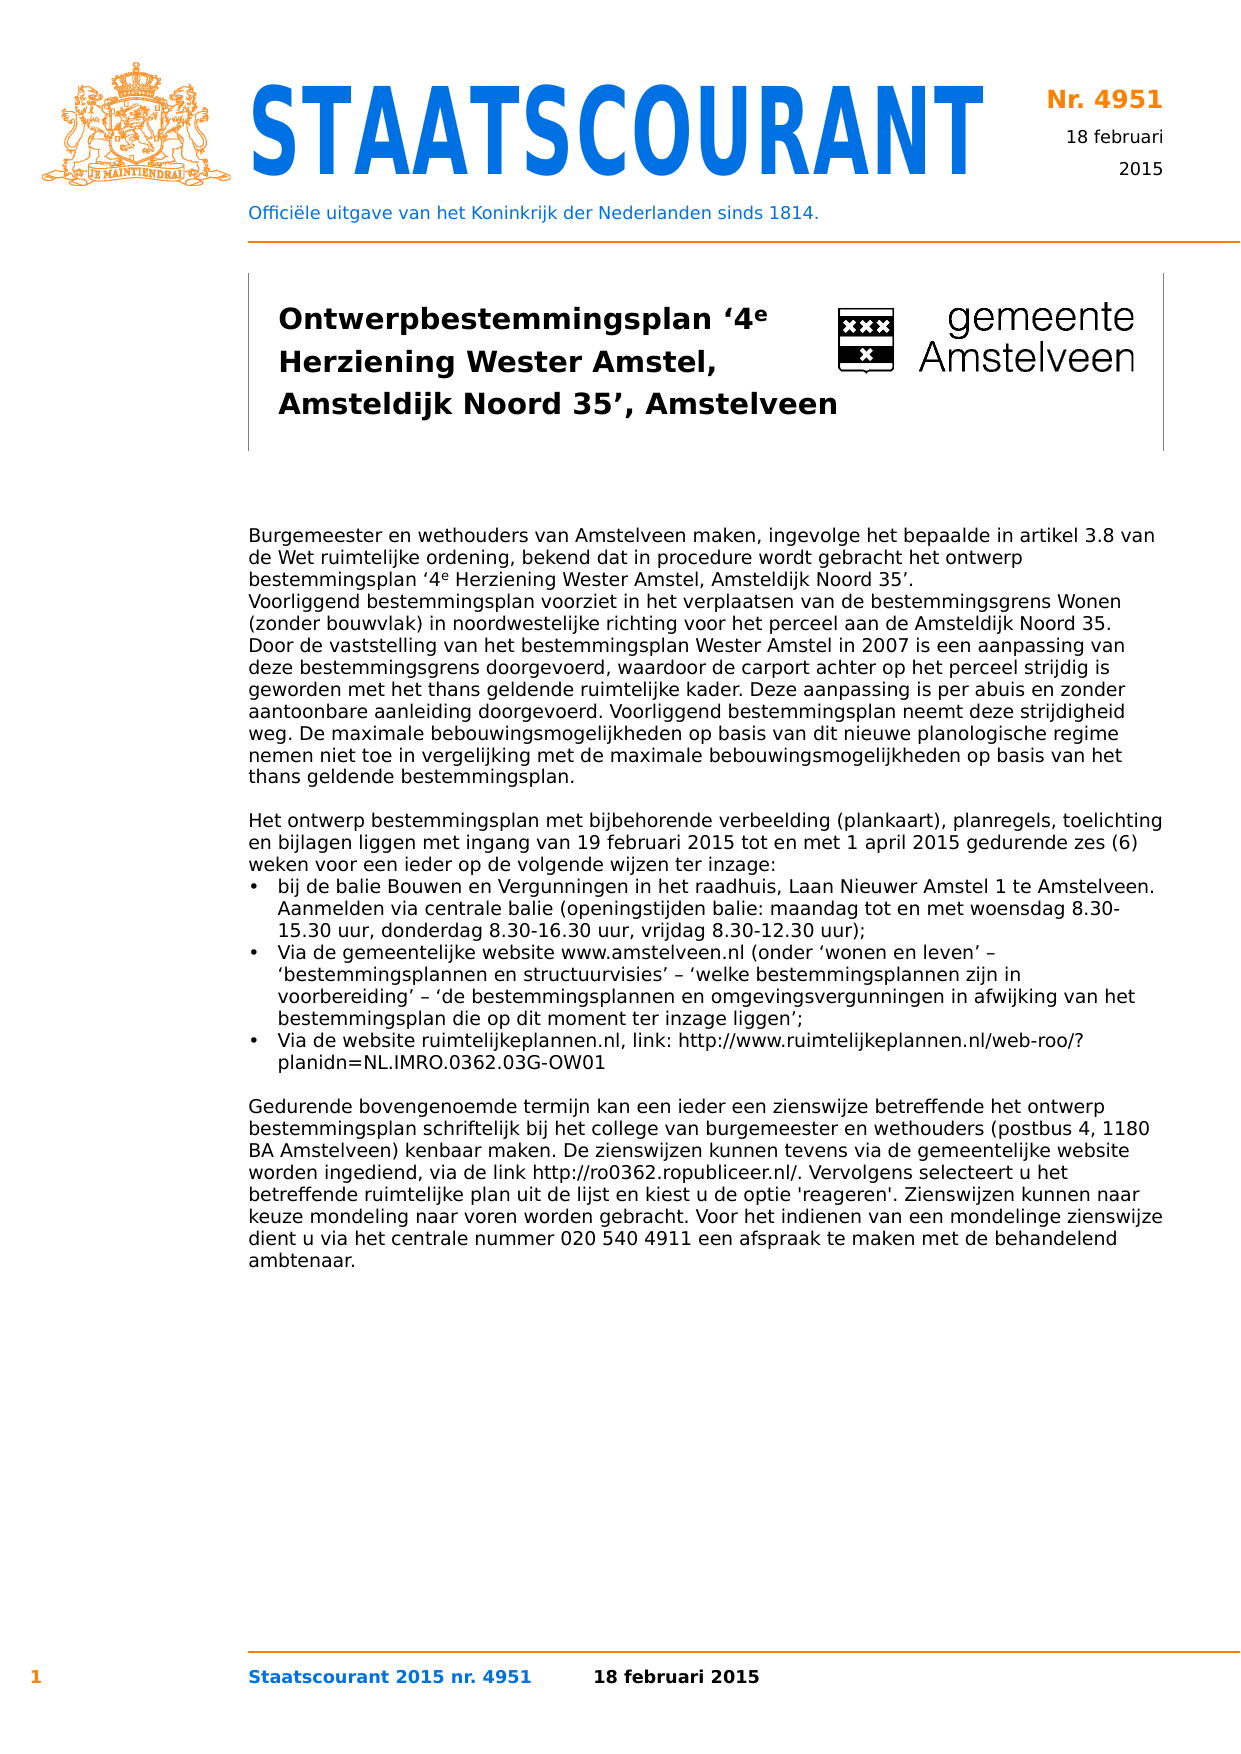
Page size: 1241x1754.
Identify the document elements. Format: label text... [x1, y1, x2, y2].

text Voorliggend bestemmingsplan voorziet in het verplaatsen van de bestemmingsgrens Wonen (zonder bouwvlak) in noordwestelijke richting voor het perceel aan de Amsteldijk Noord 35. Door de vaststelling van het bestemmingsplan Wester Amstel in 2007 is een aanpassing van deze bestemmingsgrens doorgevoerd, waardoor de carport achter op het perceel strijdig is geworden met het thans geldende ruimtelijke kader. Deze aanpassing is per abuis en zonder aantoonbare aanleiding doorgevoerd. Voorliggend bestemmingsplan neemt deze strijdigheid weg. De maximale bebouwingsmogelijkheden op basis van dit nieuwe planologische regime nemen niet toe in vergelijking met de maximale bebouwingsmogelijkheden op basis van het thans geldende bestemmingsplan. [248, 591, 1163, 788]
subtitle Ontwerpbestemmingsplan ‘4e Herziening Wester Amstel, Amsteldijk Noord 35’, Amstelveen [249, 273, 1163, 451]
table_header Nr. 4951 [998, 62, 1240, 121]
table_cell Officiële uitgave van het Koninkrijk der Nederlanden sinds 1814. [248, 203, 1240, 241]
text Burgemeester en wethouders van Amstelveen maken, ingevolge het bepaalde in artikel 3.8 van de Wet ruimtelijke ordening, bekend dat in procedure wordt gebracht het ontwerp bestemmingsplan ‘4e Herziening Wester Amstel, Amsteldijk Noord 35’. [248, 525, 1163, 591]
table_header STAATSCOURANT [248, 62, 998, 203]
picture [41, 62, 231, 186]
picture [838, 302, 1134, 374]
text Het ontwerp bestemmingsplan met bijbehorende verbeelding (plankaart), planregels, toelichting en bijlagen liggen met ingang van 19 februari 2015 tot en met 1 april 2015 gedurende zes (6) weken voor een ieder op de volgende wijzen ter inzage: [248, 810, 1163, 876]
text • Via de gemeentelijke website www.amstelveen.nl (onder ‘wonen en leven’ – ‘bestemmingsplannen en structuurvisies’ – ‘welke bestemmingsplannen zijn in voorbereiding’ – ‘de bestemmingsplannen en omgevingsvergunningen in afwijking van het bestemmingsplan die op dit moment ter inzage liggen’; [248, 942, 1163, 1030]
table_cell 2015 [998, 153, 1240, 203]
text Gedurende bovengenoemde termijn kan een ieder een zienswijze betreffende het ontwerp bestemmingsplan schriftelijk bij het college van burgemeester en wethouders (postbus 4, 1180 BA Amstelveen) kenbaar maken. De zienswijzen kunnen tevens via de gemeentelijke website worden ingediend, via de link http://ro0362.ropubliceer.nl/. Vervolgens selecteert u het betreffende ruimtelijke plan uit de lijst en kiest u de optie 'reageren'. Zienswijzen kunnen naar keuze mondeling naar voren worden gebracht. Voor het indienen van een mondelinge zienswijze dient u via het centrale nummer 020 540 4911 een afspraak te maken met de behandelend ambtenaar. [248, 1096, 1163, 1272]
text • Via de website ruimtelijkeplannen.nl, link: http://www.ruimtelijkeplannen.nl/web-roo/?planidn=NL.IMRO.0362.03G-OW01 [248, 1030, 1163, 1074]
table_header [25, 62, 248, 241]
text • bij de balie Bouwen en Vergunningen in het raadhuis, Laan Nieuwer Amstel 1 te Amstelveen. Aanmelden via centrale balie (openingstijden balie: maandag tot en met woensdag 8.30-15.30 uur, donderdag 8.30-16.30 uur, vrijdag 8.30-12.30 uur); [248, 876, 1163, 942]
table_cell 18 februari [998, 121, 1240, 153]
